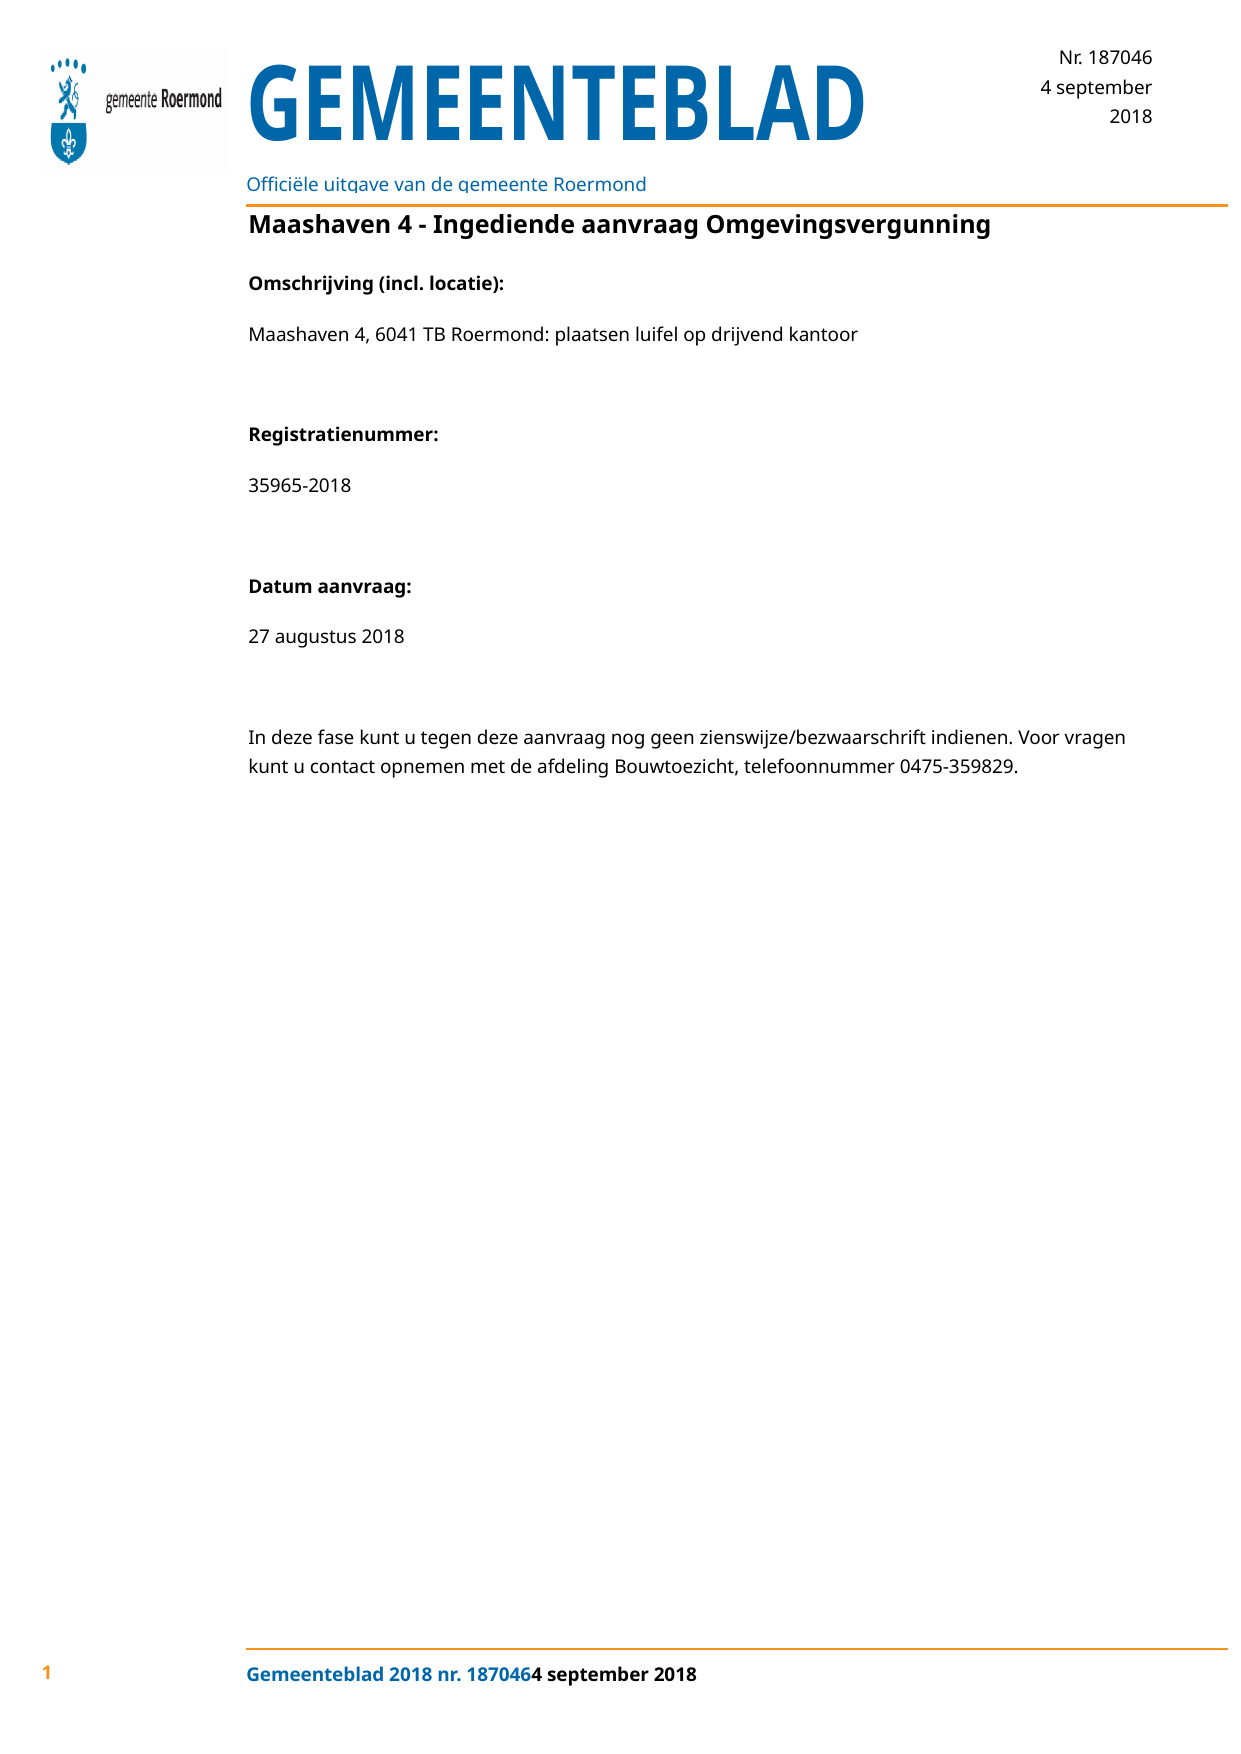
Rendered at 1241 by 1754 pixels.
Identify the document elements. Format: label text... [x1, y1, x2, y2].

text 27 augustus 2018 [248, 623, 1152, 649]
text Maashaven 4, 6041 TB Roermond: plaatsen luifel op drijvend kantoor [248, 321, 1152, 346]
text 35965-2018 [248, 472, 1152, 498]
text Omschrijving (incl. locatie): [248, 270, 1152, 296]
text Maashaven 4 - Ingediende aanvraag Omgevingsvergunning [248, 207, 1152, 241]
text Datum aanvraag: [248, 573, 1152, 598]
text In deze fase kunt u tegen deze aanvraag nog geen zienswijze/bezwaarschrift indienen. Voor vragen kunt u contact opnemen met de afdeling Bouwtoezicht, telefoonnummer 0475-359829. [248, 724, 1152, 779]
picture [41, 47, 231, 172]
text Registratienummer: [248, 422, 1152, 447]
